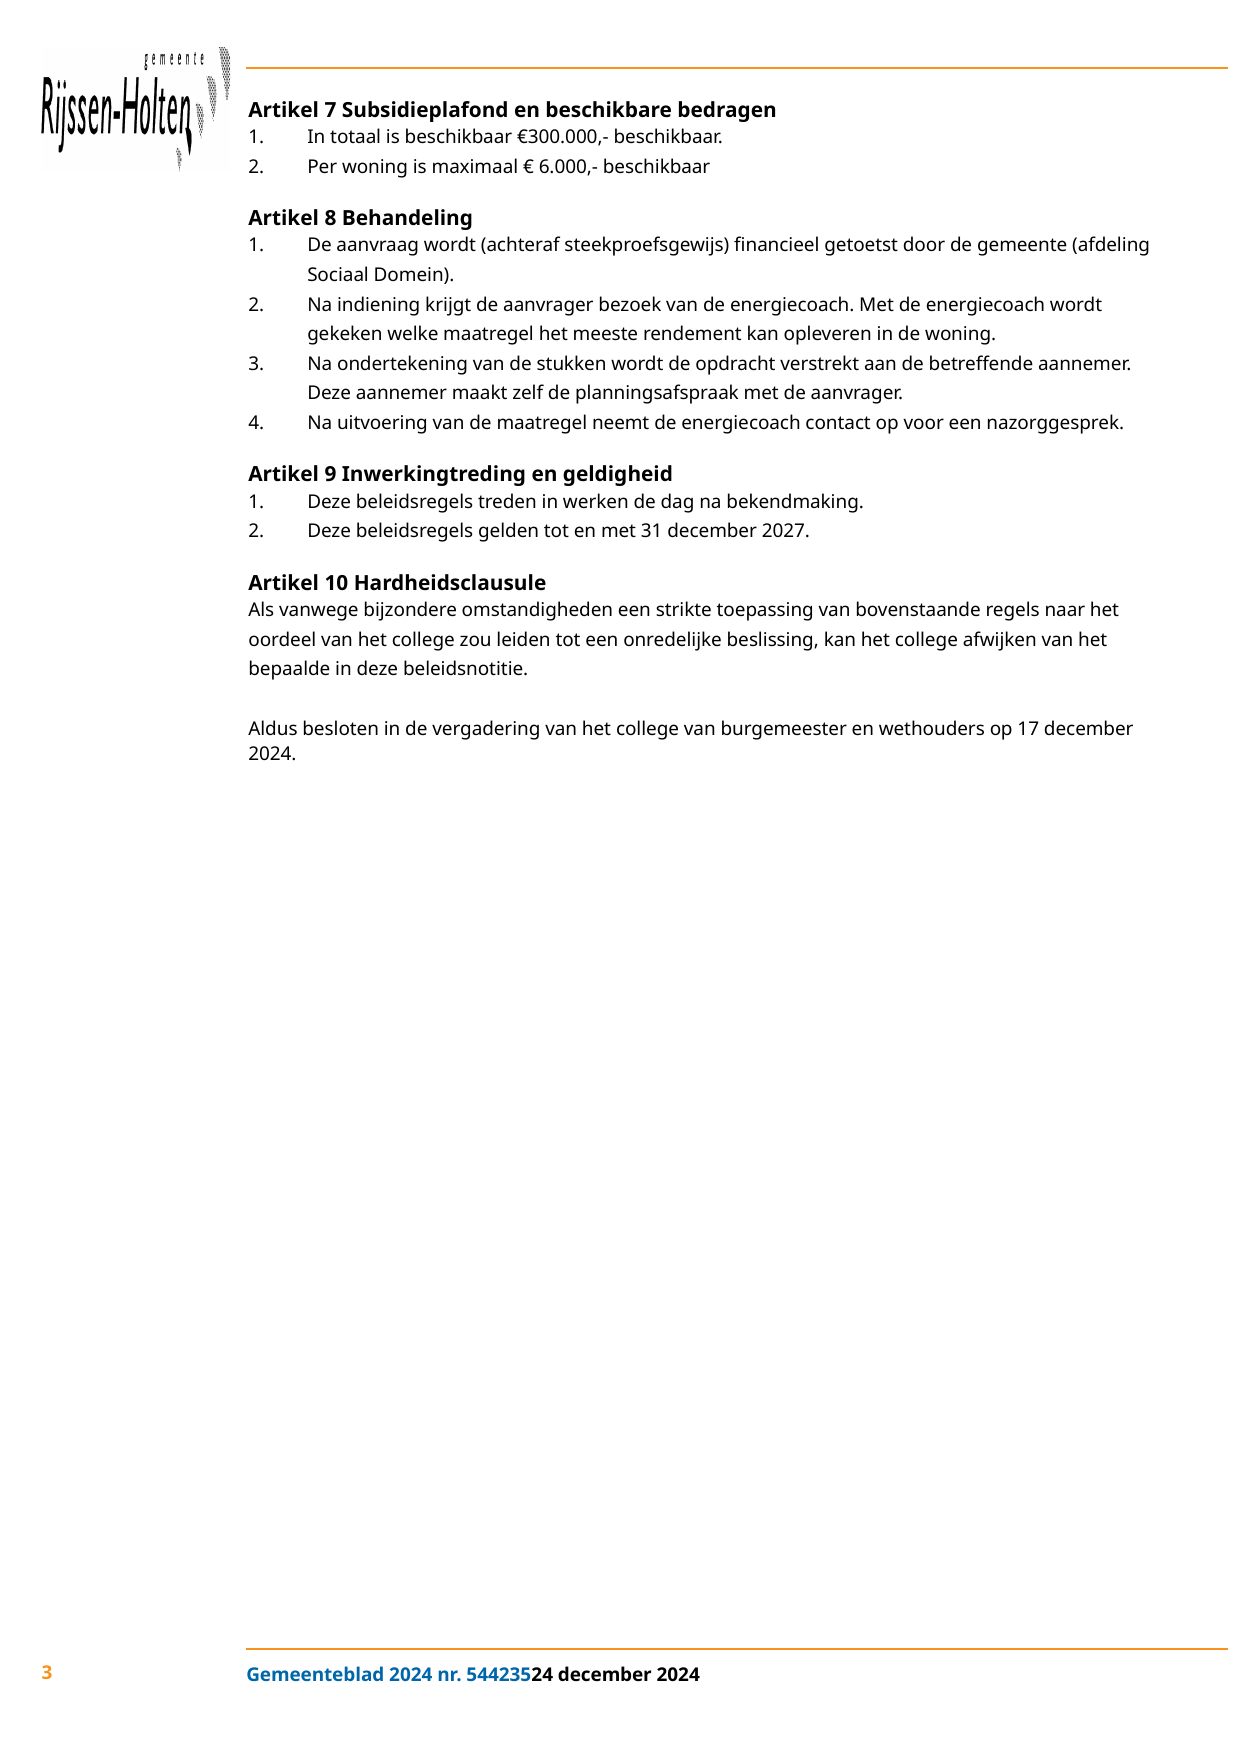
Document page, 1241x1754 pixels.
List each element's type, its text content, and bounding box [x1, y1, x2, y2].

list Na ondertekening van de stukken wordt de opdracht verstrekt aan de betreffende aannemer. Deze aannemer maakt zelf de planningsafspraak met de aanvrager. [248, 350, 1152, 405]
list In totaal is beschikbaar €300.000,- beschikbaar. [248, 123, 1152, 149]
text Artikel 8 Behandeling [248, 203, 1152, 232]
list Per woning is maximaal € 6.000,- beschikbaar [248, 153, 1152, 178]
list Na indiening krijgt de aanvrager bezoek van de energiecoach. Met de energiecoach wordt gekeken welke maatregel het meeste rendement kan opleveren in de woning. [248, 291, 1152, 346]
list Na uitvoering van de maatregel neemt de energiecoach contact op voor een nazorggesprek. [248, 409, 1152, 435]
list De aanvraag wordt (achteraf steekproefsgewijs) financieel getoetst door de gemeente (afdeling Sociaal Domein). [248, 232, 1152, 287]
text Artikel 9 Inwerkingtreding en geldigheid [248, 459, 1152, 488]
text Artikel 10 Hardheidsclausule [248, 568, 1152, 596]
list Deze beleidsregels treden in werken de dag na bekendmaking. [248, 488, 1152, 514]
text Aldus besloten in de vergadering van het college van burgemeester en wethouders op 17 december 2024. [248, 715, 1152, 766]
picture [41, 47, 231, 172]
text Als vanwege bijzondere omstandigheden een strikte toepassing van bovenstaande regels naar het oordeel van het college zou leiden tot een onredelijke beslissing, kan het college afwijken van het bepaalde in deze beleidsnotitie. [248, 596, 1152, 681]
list Deze beleidsregels gelden tot en met 31 december 2027. [248, 518, 1152, 543]
text Artikel 7 Subsidieplafond en beschikbare bedragen [248, 95, 1152, 123]
